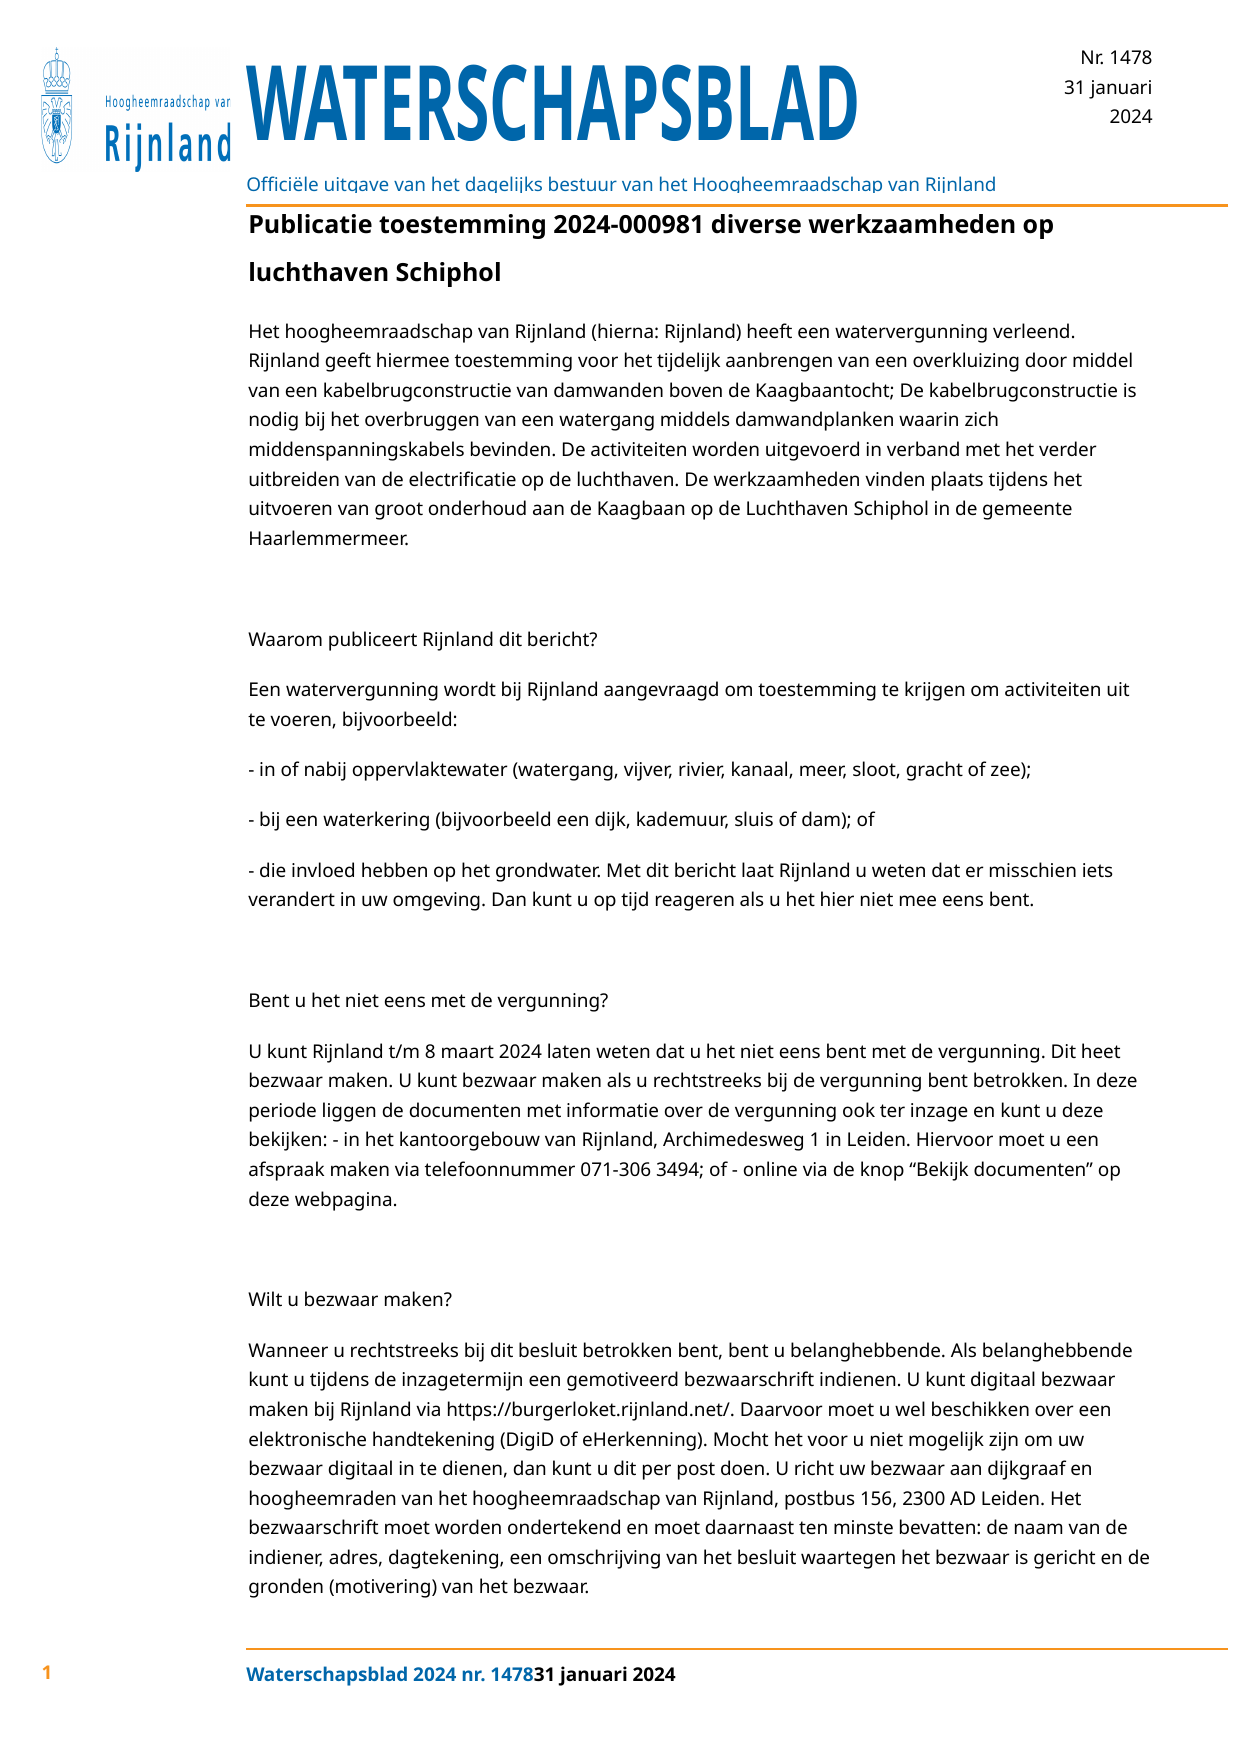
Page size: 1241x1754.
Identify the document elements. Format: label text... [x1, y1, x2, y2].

text Bent u het niet eens met de vergunning? [248, 987, 1152, 1013]
text Wanneer u rechtstreeks bij dit besluit betrokken bent, bent u belanghebbende. Als belanghebbende kunt u tijdens de inzagetermijn een gemotiveerd bezwaarschrift indienen. U kunt digitaal bezwaar maken bij Rijnland via https://burgerloket.rijnland.net/. Daarvoor moet u wel beschikken over een elektronische handtekening (DigiD of eHerkenning). Mocht het voor u niet mogelijk zijn om uw bezwaar digitaal in te dienen, dan kunt u dit per post doen. U richt uw bezwaar aan dijkgraaf en hoogheemraden van het hoogheemraadschap van Rijnland, postbus 156, 2300 AD Leiden. Het bezwaarschrift moet worden ondertekend en moet daarnaast ten minste bevatten: de naam van de indiener, adres, dagtekening, een omschrijving van het besluit waartegen het bezwaar is gericht en de gronden (motivering) van het bezwaar. [248, 1337, 1152, 1599]
text - die invloed hebben op het grondwater. Met dit bericht laat Rijnland u weten dat er misschien iets verandert in uw omgeving. Dan kunt u op tijd reageren als u het hier niet mee eens bent. [248, 857, 1152, 912]
text Publicatie toestemming 2024-000981 diverse werkzaamheden op luchthaven Schiphol [248, 207, 1152, 288]
text Het hoogheemraadschap van Rijnland (hierna: Rijnland) heeft een watervergunning verleend. Rijnland geeft hiermee toestemming voor het tijdelijk aanbrengen van een overkluizing door middel van een kabelbrugconstructie van damwanden boven de Kaagbaantocht; De kabelbrugconstructie is nodig bij het overbruggen van een watergang middels damwandplanken waarin zich middenspanningskabels bevinden. De activiteiten worden uitgevoerd in verband met het verder uitbreiden van de electrificatie op de luchthaven. De werkzaamheden vinden plaats tijdens het uitvoeren van groot onderhoud aan de Kaagbaan op de Luchthaven Schiphol in de gemeente Haarlemmermeer. [248, 318, 1152, 551]
picture [41, 47, 231, 172]
text - in of nabij oppervlaktewater (watergang, vijver, rivier, kanaal, meer, sloot, gracht of zee); [248, 756, 1152, 782]
text Waarom publiceert Rijnland dit bericht? [248, 626, 1152, 652]
text U kunt Rijnland t/m 8 maart 2024 laten weten dat u het niet eens bent met de vergunning. Dit heet bezwaar maken. U kunt bezwaar maken als u rechtstreeks bij de vergunning bent betrokken. In deze periode liggen de documenten met informatie over de vergunning ook ter inzage en kunt u deze bekijken: - in het kantoorgebouw van Rijnland, Archimedesweg 1 in Leiden. Hiervoor moet u een afspraak maken via telefoonnummer 071-306 3494; of - online via de knop “Bekijk documenten” op deze webpagina. [248, 1038, 1152, 1212]
text - bij een waterkering (bijvoorbeeld een dijk, kademuur, sluis of dam); of [248, 807, 1152, 832]
text Een watervergunning wordt bij Rijnland aangevraagd om toestemming te krijgen om activiteiten uit te voeren, bijvoorbeeld: [248, 676, 1152, 732]
text Wilt u bezwaar maken? [248, 1287, 1152, 1312]
